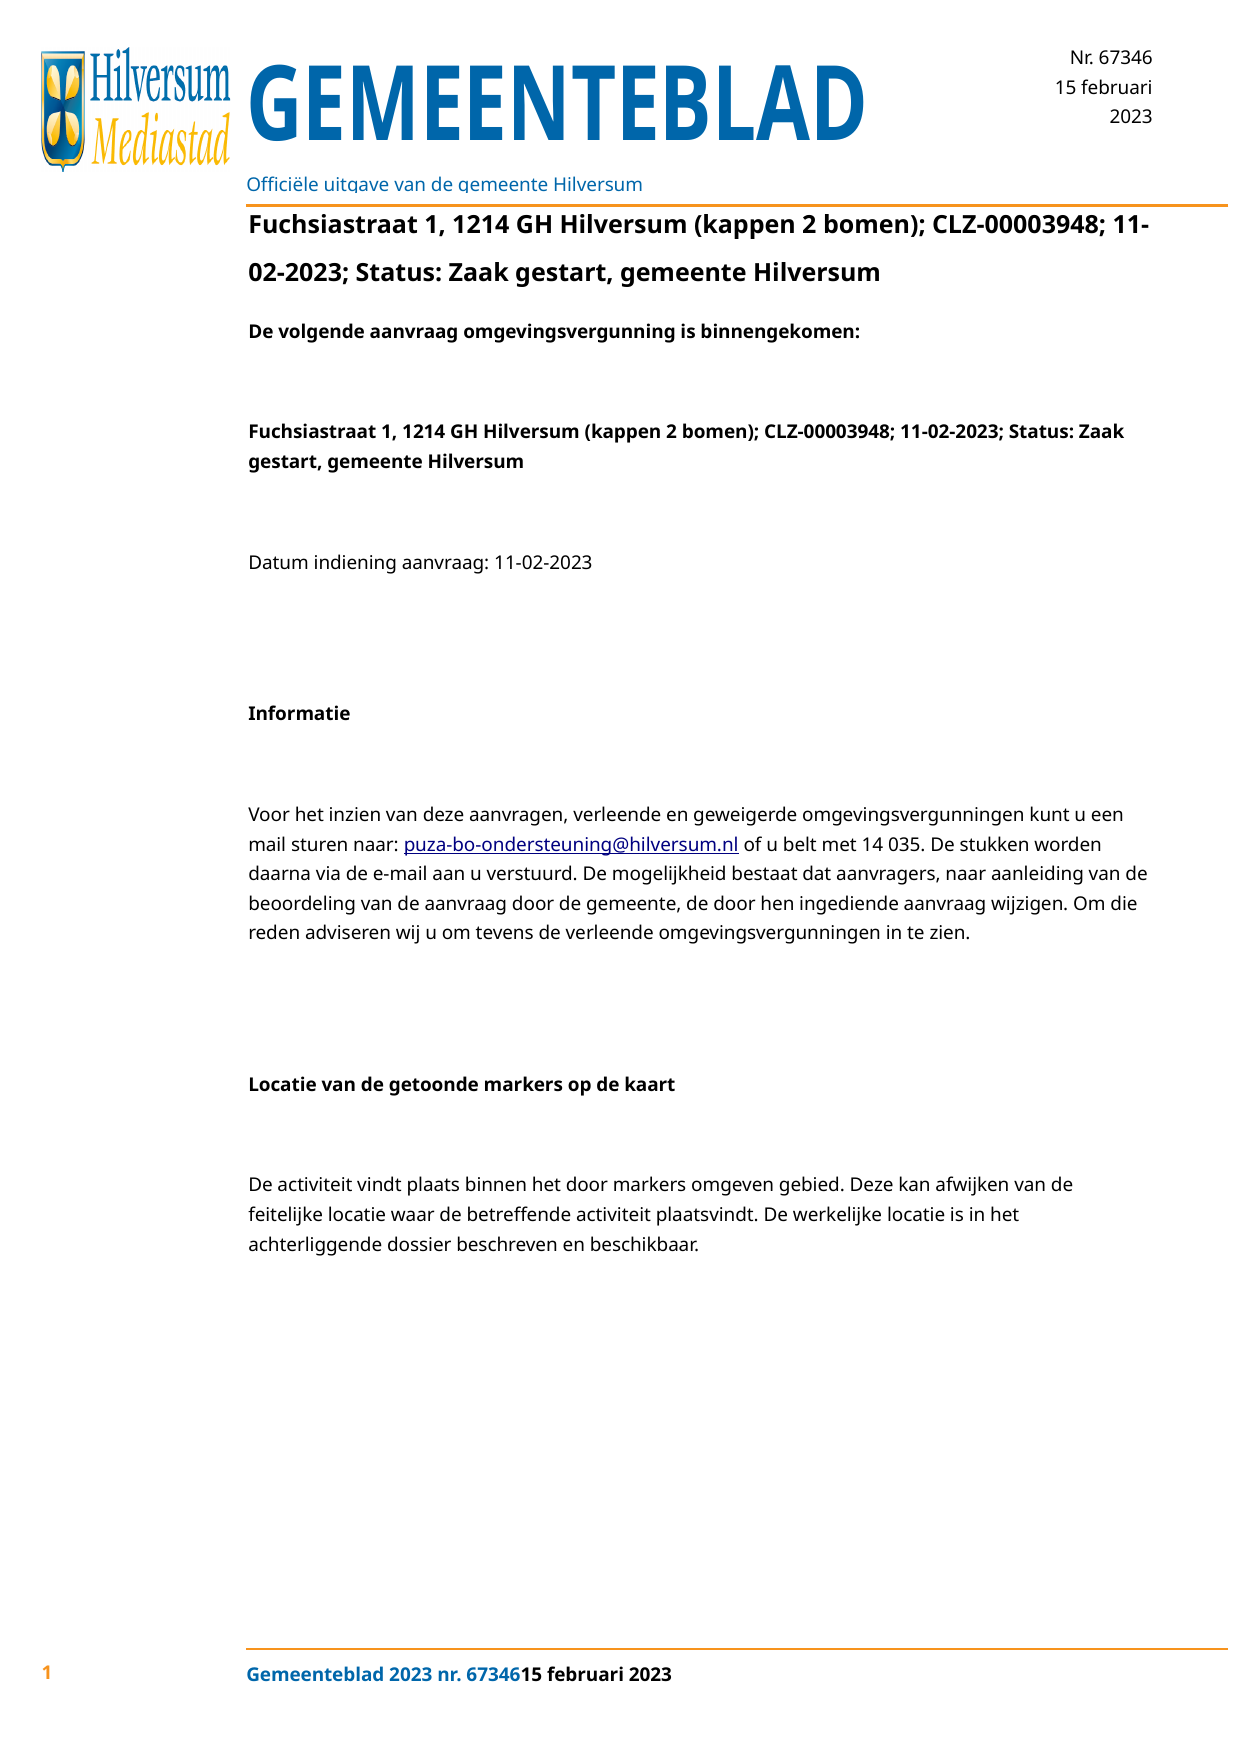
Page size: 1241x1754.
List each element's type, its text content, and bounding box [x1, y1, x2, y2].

text Voor het inzien van deze aanvragen, verleende en geweigerde omgevingsvergunningen kunt u een mail sturen naar: puza-bo-ondersteuning@hilversum.nl of u belt met 14 035. De stukken worden daarna via de e-mail aan u verstuurd. De mogelijkheid bestaat dat aanvragers, naar aanleiding van de beoordeling van de aanvraag door de gemeente, de door hen ingediende aanvraag wijzigen. Om die reden adviseren wij u om tevens de verleende omgevingsvergunningen in te zien. [248, 801, 1152, 945]
text Informatie [248, 700, 1152, 726]
text Datum indiening aanvraag: 11-02-2023 [248, 549, 1152, 575]
text Fuchsiastraat 1, 1214 GH Hilversum (kappen 2 bomen); CLZ-00003948; 11-02-2023; Status: Zaak gestart, gemeente Hilversum [248, 419, 1152, 474]
text Fuchsiastraat 1, 1214 GH Hilversum (kappen 2 bomen); CLZ-00003948; 11-02-2023; Status: Zaak gestart, gemeente Hilversum [248, 207, 1152, 288]
text Locatie van de getoonde markers op de kaart [248, 1071, 1152, 1097]
text De activiteit vindt plaats binnen het door markers omgeven gebied. Deze kan afwijken van de feitelijke locatie waar de betreffende activiteit plaatsvindt. De werkelijke locatie is in het achterliggende dossier beschreven en beschikbaar. [248, 1172, 1152, 1257]
picture [41, 47, 231, 172]
text De volgende aanvraag omgevingsvergunning is binnengekomen: [248, 318, 1152, 344]
